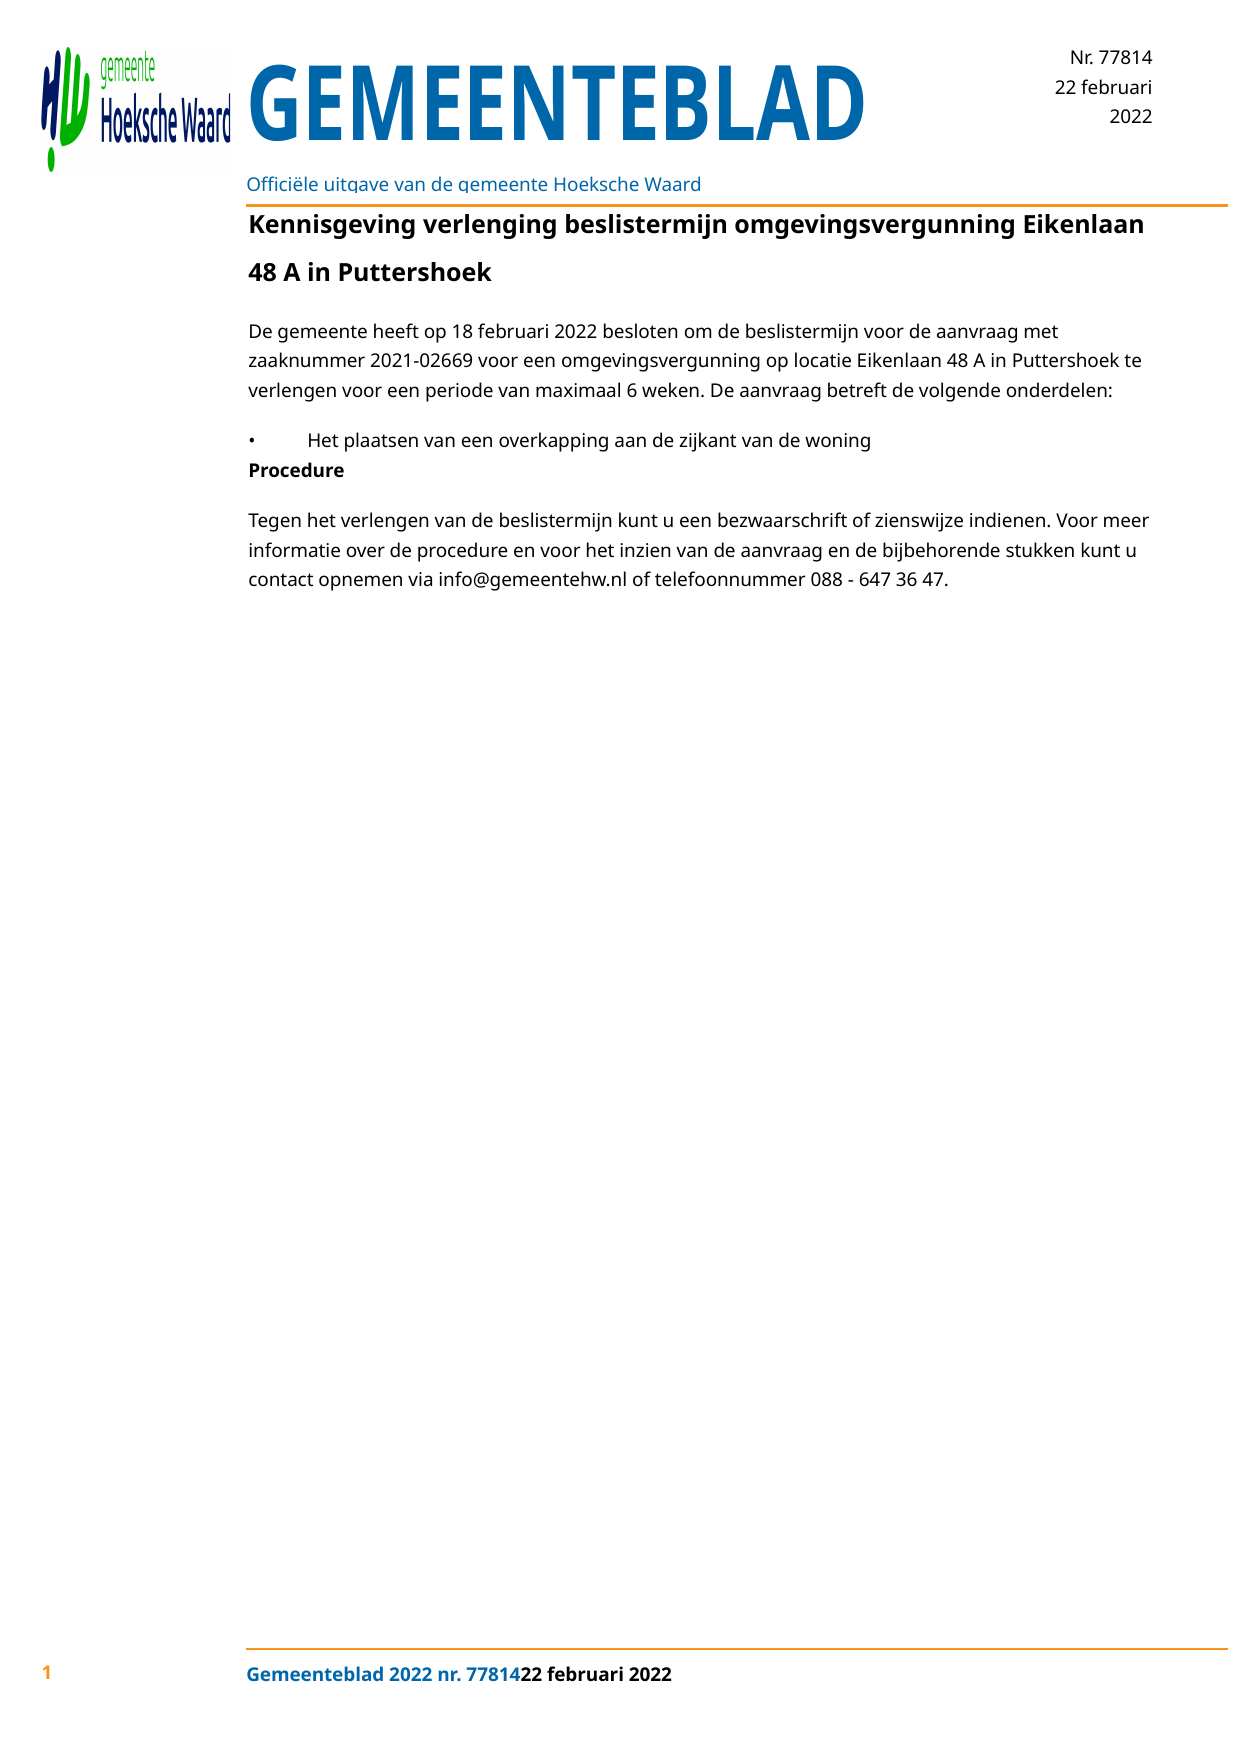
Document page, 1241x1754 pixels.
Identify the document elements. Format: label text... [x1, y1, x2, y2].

text Tegen het verlengen van de beslistermijn kunt u een bezwaarschrift of zienswijze indienen. Voor meer informatie over de procedure en voor het inzien van de aanvraag en de bijbehorende stukken kunt u contact opnemen via info@gemeentehw.nl of telefoonnummer 088 - 647 36 47. [248, 507, 1152, 592]
list Het plaatsen van een overkapping aan de zijkant van de woning [248, 427, 1152, 453]
text Kennisgeving verlenging beslistermijn omgevingsvergunning Eikenlaan 48 A in Puttershoek [248, 207, 1152, 288]
text De gemeente heeft op 18 februari 2022 besloten om de beslistermijn voor de aanvraag met zaaknummer 2021-02669 voor een omgevingsvergunning op locatie Eikenlaan 48 A in Puttershoek te verlengen voor een periode van maximaal 6 weken. De aanvraag betreft de volgende onderdelen: [248, 318, 1152, 403]
text Procedure [248, 457, 1152, 483]
picture [41, 47, 231, 172]
